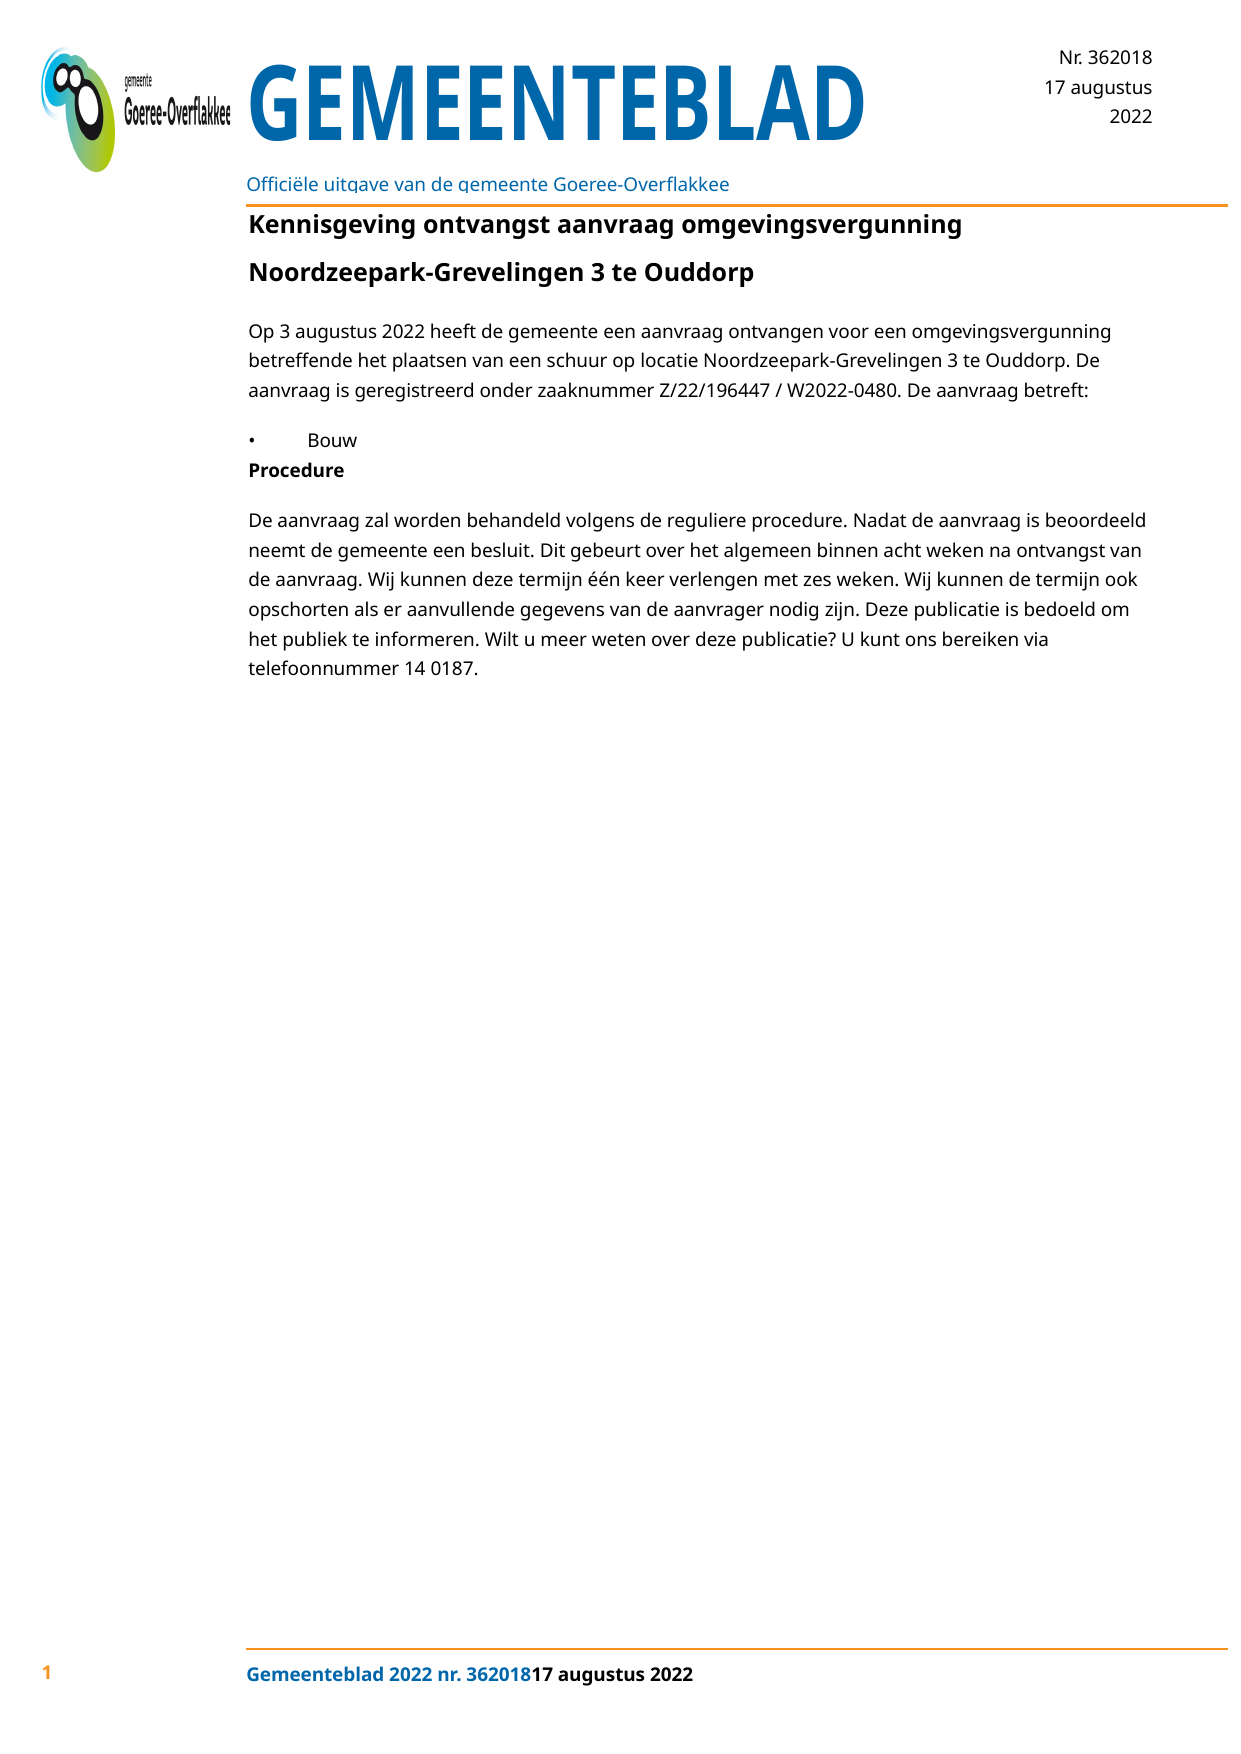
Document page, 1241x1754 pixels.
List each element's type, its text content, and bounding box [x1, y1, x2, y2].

list Bouw [248, 427, 1152, 453]
text Procedure [248, 457, 1152, 483]
text Kennisgeving ontvangst aanvraag omgevingsvergunning Noordzeepark-Grevelingen 3 te Ouddorp [248, 207, 1152, 288]
text Op 3 augustus 2022 heeft de gemeente een aanvraag ontvangen voor een omgevingsvergunning betreffende het plaatsen van een schuur op locatie Noordzeepark-Grevelingen 3 te Ouddorp. De aanvraag is geregistreerd onder zaaknummer Z/22/196447 / W2022-0480. De aanvraag betreft: [248, 318, 1152, 403]
text De aanvraag zal worden behandeld volgens de reguliere procedure. Nadat de aanvraag is beoordeeld neemt de gemeente een besluit. Dit gebeurt over het algemeen binnen acht weken na ontvangst van de aanvraag. Wij kunnen deze termijn één keer verlengen met zes weken. Wij kunnen de termijn ook opschorten als er aanvullende gegevens van de aanvrager nodig zijn. Deze publicatie is bedoeld om het publiek te informeren. Wilt u meer weten over deze publicatie? U kunt ons bereiken via telefoonnummer 14 0187. [248, 507, 1152, 681]
picture [41, 47, 231, 172]
